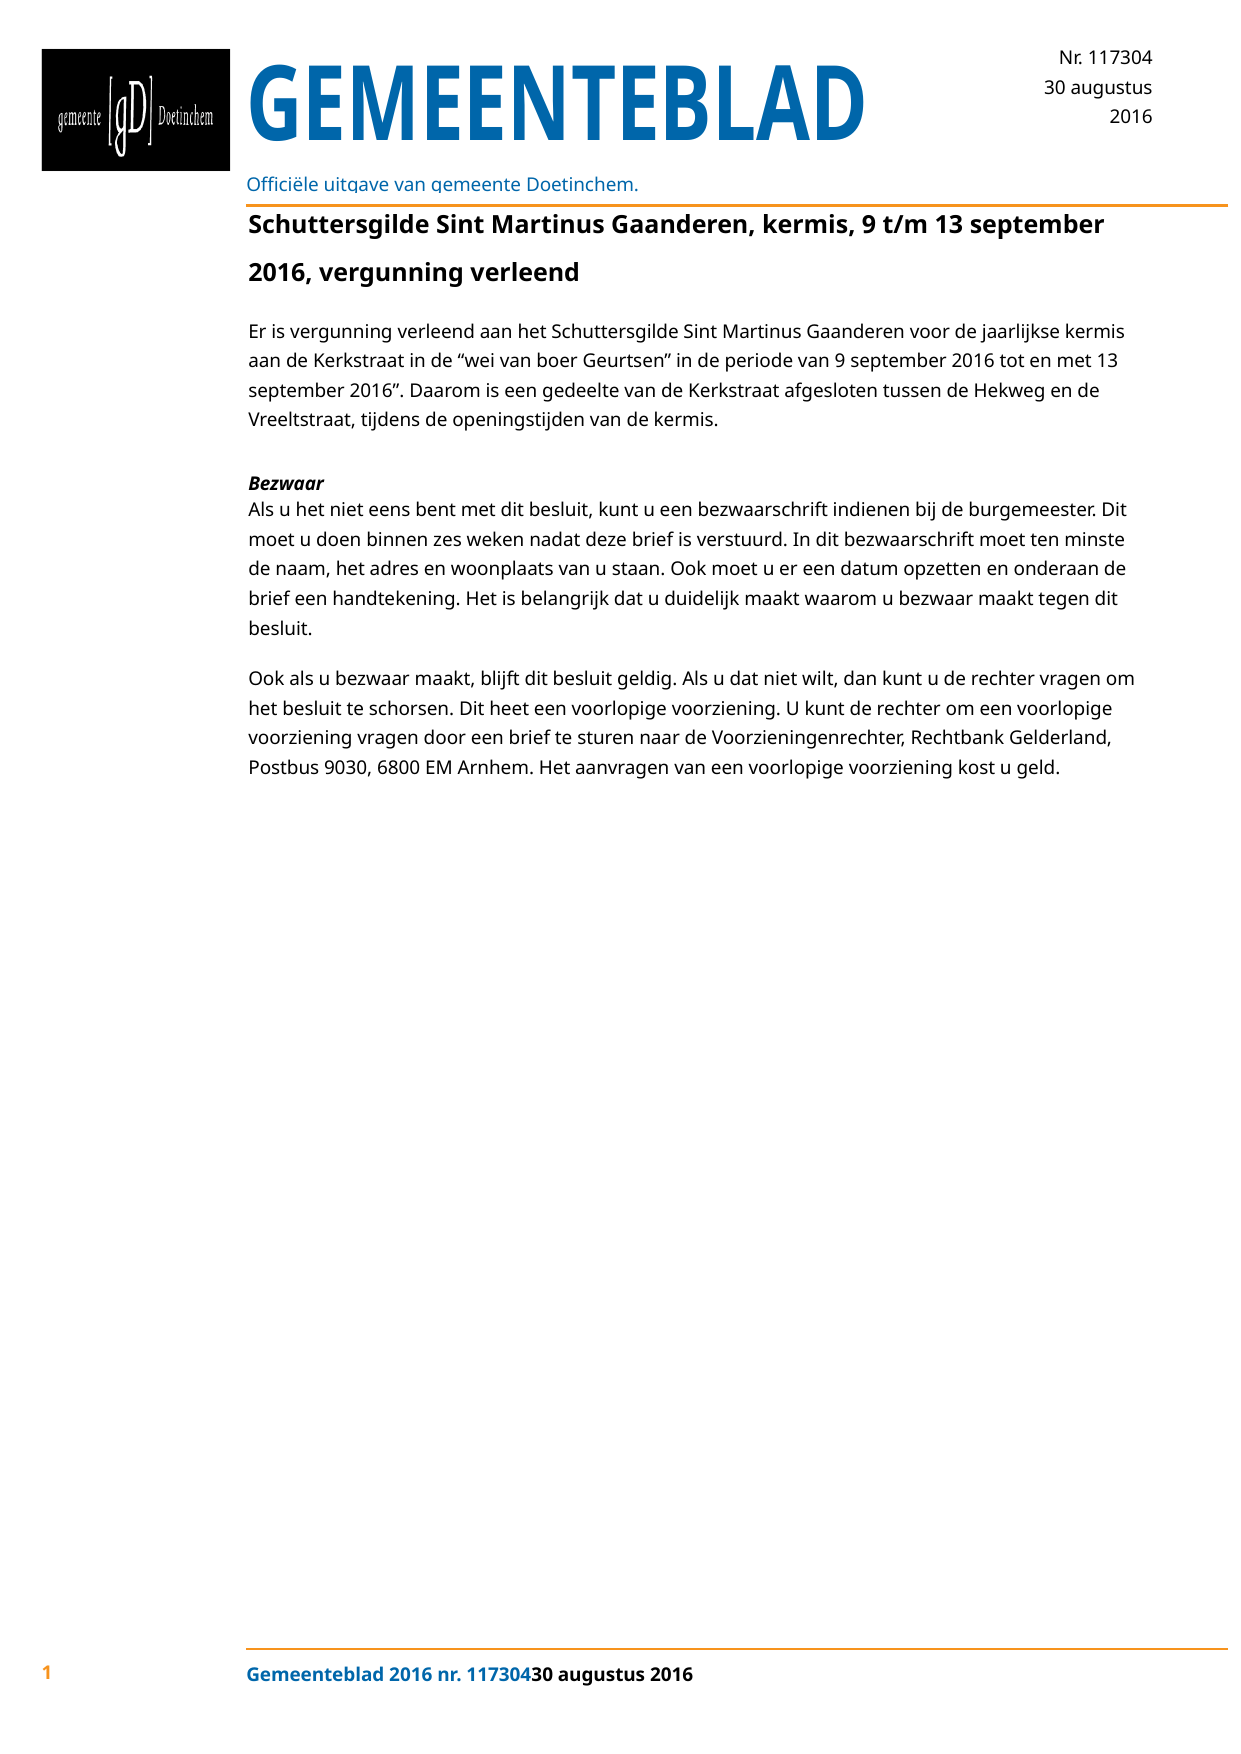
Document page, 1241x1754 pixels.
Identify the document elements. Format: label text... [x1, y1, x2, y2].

picture [41, 47, 231, 172]
text Schuttersgilde Sint Martinus Gaanderen, kermis, 9 t/m 13 september 2016, vergunning verleend [248, 207, 1152, 288]
text Als u het niet eens bent met dit besluit, kunt u een bezwaarschrift indienen bij de burgemeester. Dit moet u doen binnen zes weken nadat deze brief is verstuurd. In dit bezwaarschrift moet ten minste de naam, het adres en woonplaats van u staan. Ook moet u er een datum opzetten en onderaan de brief een handtekening. Het is belangrijk dat u duidelijk maakt waarom u bezwaar maakt tegen dit besluit. [248, 496, 1152, 640]
text Ook als u bezwaar maakt, blijft dit besluit geldig. Als u dat niet wilt, dan kunt u de rechter vragen om het besluit te schorsen. Dit heet een voorlopige voorziening. U kunt de rechter om een voorlopige voorziening vragen door een brief te sturen naar de Voorzieningenrechter, Rechtbank Gelderland, Postbus 9030, 6800 EM Arnhem. Het aanvragen van een voorlopige voorziening kost u geld. [248, 665, 1152, 779]
text Bezwaar [248, 471, 1152, 496]
text Er is vergunning verleend aan het Schuttersgilde Sint Martinus Gaanderen voor de jaarlijkse kermis aan de Kerkstraat in de “wei van boer Geurtsen” in de periode van 9 september 2016 tot en met 13 september 2016”. Daarom is een gedeelte van de Kerkstraat afgesloten tussen de Hekweg en de Vreeltstraat, tijdens de openingstijden van de kermis. [248, 318, 1152, 432]
